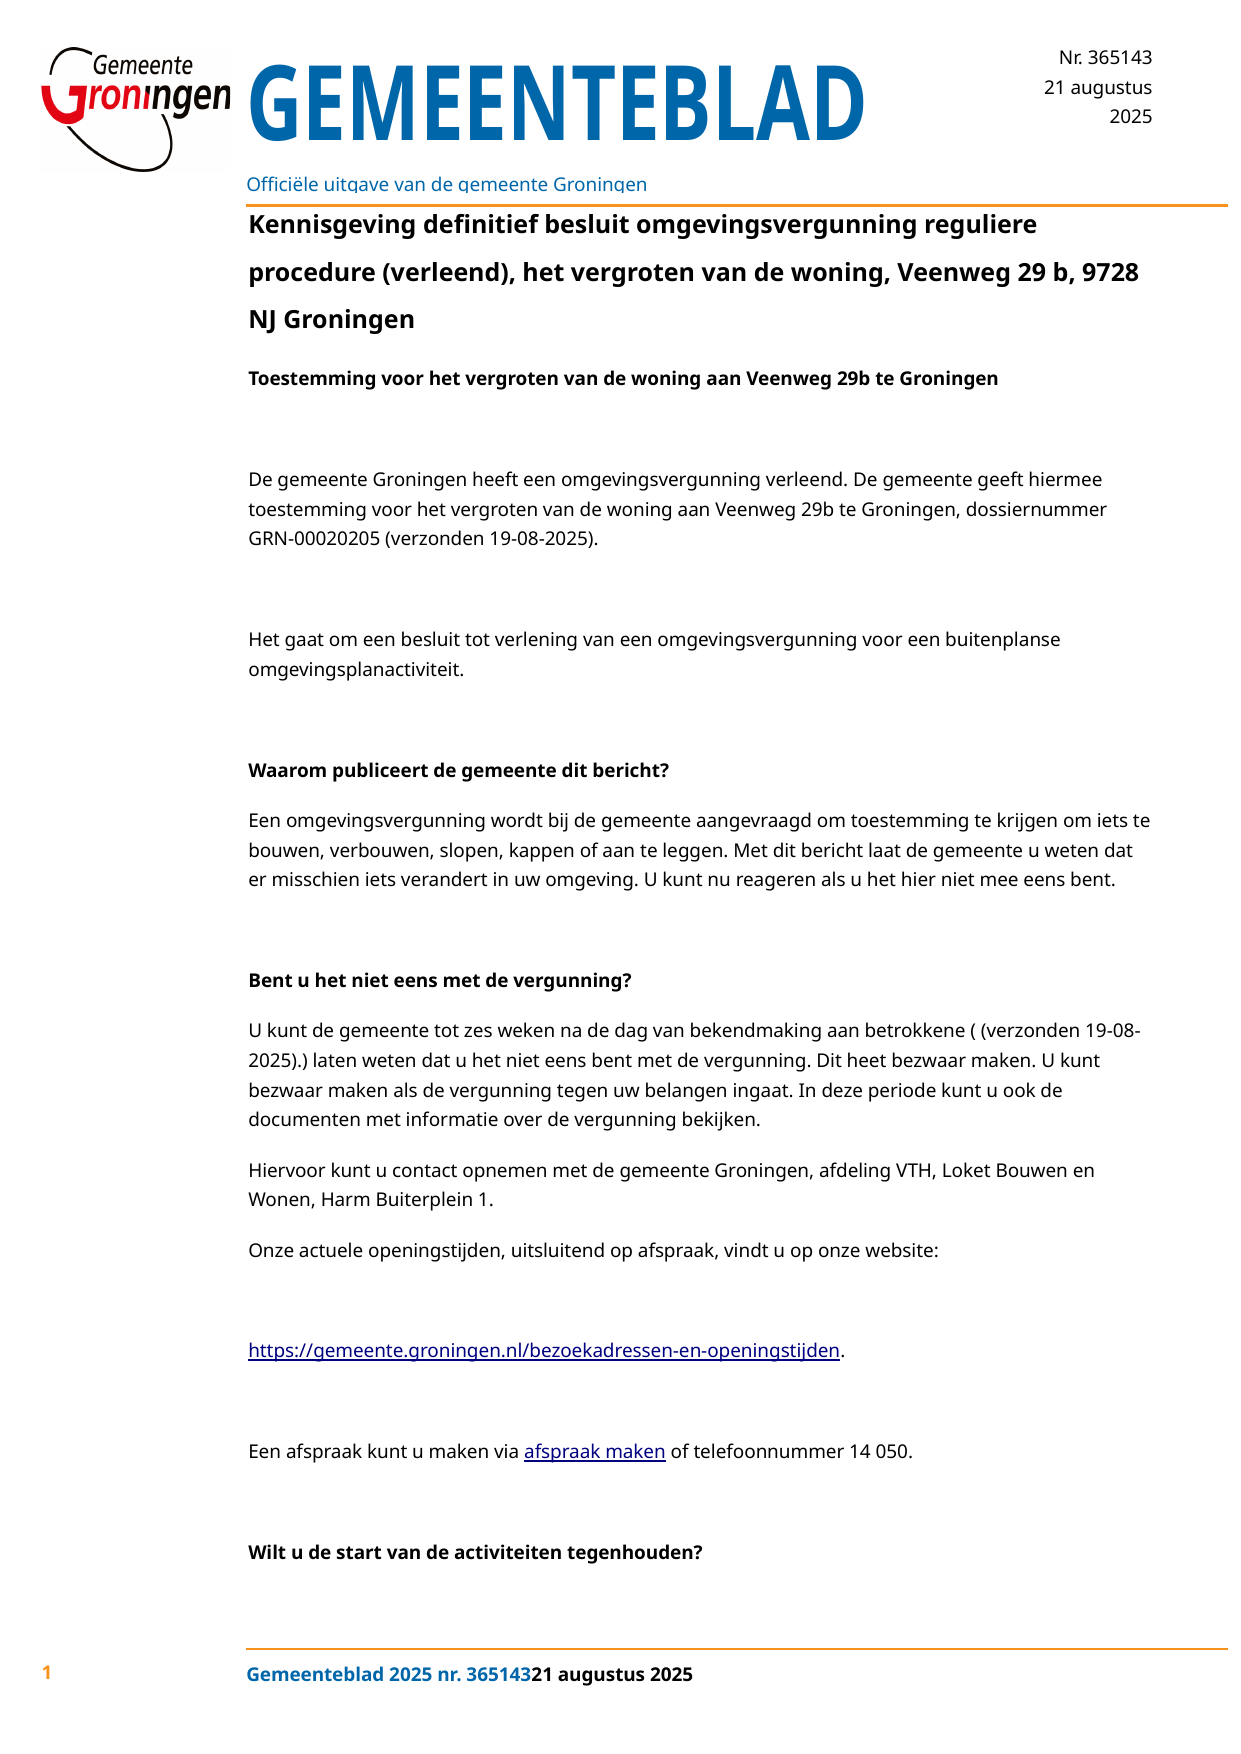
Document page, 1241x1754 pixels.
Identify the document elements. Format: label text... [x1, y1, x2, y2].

text Een afspraak kunt u maken via afspraak maken of telefoonnummer 14 050. [248, 1438, 1152, 1464]
text Waarom publiceert de gemeente dit bericht? [248, 757, 1152, 782]
text Een omgevingsvergunning wordt bij de gemeente aangevraagd om toestemming te krijgen om iets te bouwen, verbouwen, slopen, kappen of aan te leggen. Met dit bericht laat de gemeente u weten dat er misschien iets verandert in uw omgeving. U kunt nu reageren als u het hier niet mee eens bent. [248, 807, 1152, 892]
text U kunt de gemeente tot zes weken na de dag van bekendmaking aan betrokkene ( (verzonden 19-08-2025).) laten weten dat u het niet eens bent met de vergunning. Dit heet bezwaar maken. U kunt bezwaar maken als de vergunning tegen uw belangen ingaat. In deze periode kunt u ook de documenten met informatie over de vergunning bekijken. [248, 1018, 1152, 1132]
text Hiervoor kunt u contact opnemen met de gemeente Groningen, afdeling VTH, Loket Bouwen en Wonen, Harm Buiterplein 1. [248, 1157, 1152, 1212]
text Onze actuele openingstijden, uitsluitend op afspraak, vindt u op onze website: [248, 1237, 1152, 1262]
picture [41, 47, 231, 172]
text Wilt u de start van de activiteiten tegenhouden? [248, 1539, 1152, 1565]
text Bent u het niet eens met de vergunning? [248, 967, 1152, 993]
text https://gemeente.groningen.nl/bezoekadressen-en-openingstijden. [248, 1338, 1152, 1363]
text De gemeente Groningen heeft een omgevingsvergunning verleend. De gemeente geeft hiermee toestemming voor het vergroten van de woning aan Veenweg 29b te Groningen, dossiernummer GRN-00020205 (verzonden 19-08-2025). [248, 466, 1152, 551]
text Het gaat om een besluit tot verlening van een omgevingsvergunning voor een buitenplanse omgevingsplanactiviteit. [248, 626, 1152, 682]
text Kennisgeving definitief besluit omgevingsvergunning reguliere procedure (verleend), het vergroten van de woning, Veenweg 29 b, 9728 NJ Groningen [248, 207, 1152, 336]
text Toestemming voor het vergroten van de woning aan Veenweg 29b te Groningen [248, 366, 1152, 391]
